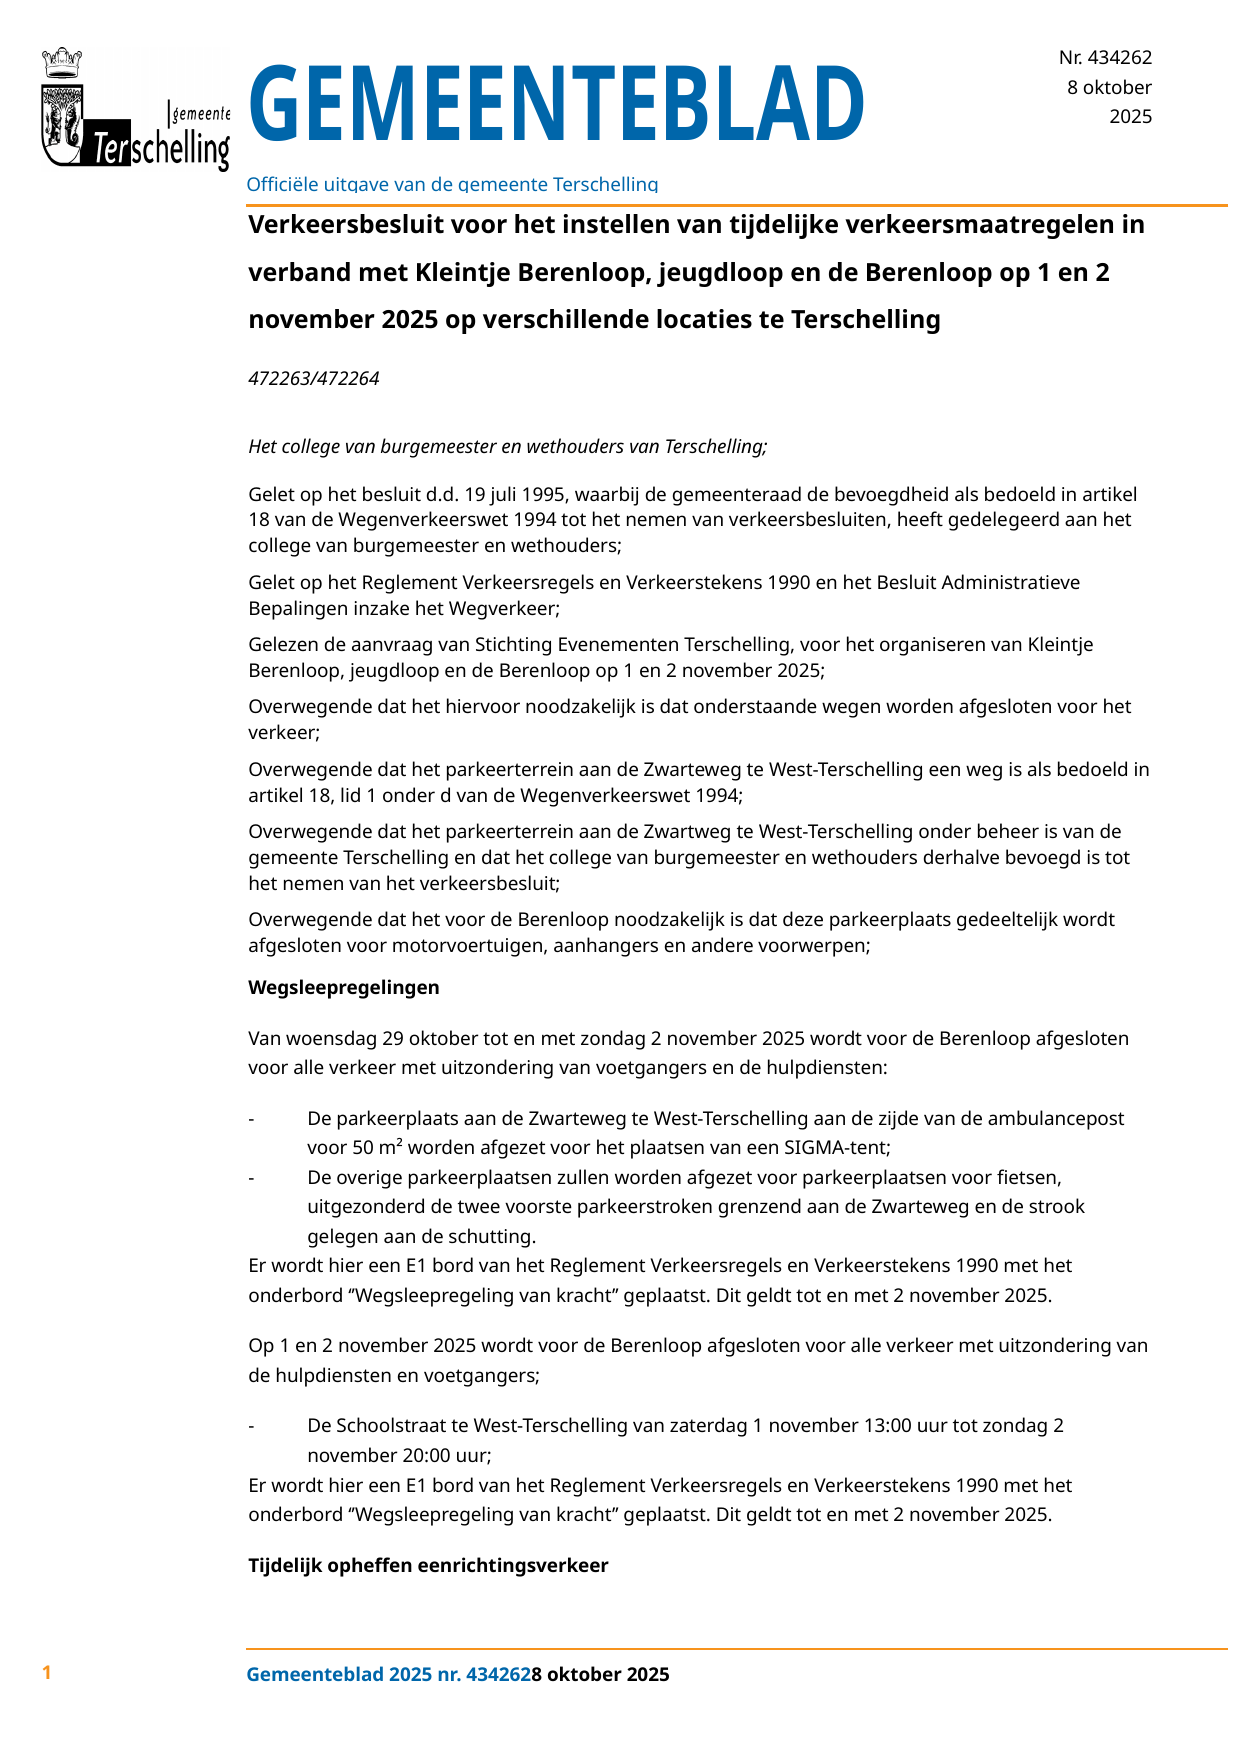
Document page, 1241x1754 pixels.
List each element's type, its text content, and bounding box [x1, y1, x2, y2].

text 472263/472264 [248, 366, 1152, 391]
list De Schoolstraat te West-Terschelling van zaterdag 1 november 13:00 uur tot zondag 2 november 20:00 uur; [248, 1413, 1152, 1468]
list De parkeerplaats aan de Zwarteweg te West-Terschelling aan de zijde van de ambulancepost voor 50 m² worden afgezet voor het plaatsen van een SIGMA-tent; [248, 1105, 1152, 1160]
text Verkeersbesluit voor het instellen van tijdelijke verkeersmaatregelen in verband met Kleintje Berenloop, jeugdloop en de Berenloop op 1 en 2 november 2025 op verschillende locaties te Terschelling [248, 207, 1152, 336]
text Er wordt hier een E1 bord van het Reglement Verkeersregels en Verkeerstekens 1990 met het onderbord ‘’Wegsleepregeling van kracht’’ geplaatst. Dit geldt tot en met 2 november 2025. [248, 1472, 1152, 1527]
text Wegsleepregelingen [248, 974, 1152, 1000]
text Op 1 en 2 november 2025 wordt voor de Berenloop afgesloten voor alle verkeer met uitzondering van de hulpdiensten en voetgangers; [248, 1333, 1152, 1388]
text Tijdelijk opheffen eenrichtingsverkeer [248, 1552, 1152, 1578]
text Gelet op het besluit d.d. 19 juli 1995, waarbij de gemeenteraad de bevoegdheid als bedoeld in artikel 18 van de Wegenverkeerswet 1994 tot het nemen van verkeersbesluiten, heeft gedele­geerd aan het college van burgemeester en wethouders; [248, 481, 1152, 558]
text Overwegende dat het hiervoor noodzakelijk is dat onderstaande wegen worden afgesloten voor het verkeer; [248, 694, 1152, 745]
text Gelezen de aanvraag van Stichting Evenementen Terschelling, voor het organiseren van Kleintje Berenloop, jeugdloop en de Berenloop op 1 en 2 november 2025; [248, 631, 1152, 683]
text Gelet op het Reglement Verkeersregels en Verkeerstekens 1990 en het Besluit Administra­tieve Bepalingen inzake het Wegverkeer; [248, 569, 1152, 620]
text Overwegende dat het parkeerterrein aan de Zwartweg te West-Terschelling onder beheer is van de gemeente Terschelling en dat het college van burgemeester en wethouders derhalve bevoegd is tot het nemen van het verkeersbesluit; [248, 818, 1152, 896]
list De overige parkeerplaatsen zullen worden afgezet voor parkeerplaatsen voor fietsen, uitgezonderd de twee voorste parkeerstroken grenzend aan de Zwarteweg en de strook gelegen aan de schutting. [248, 1164, 1152, 1249]
picture [41, 47, 231, 172]
text Overwegende dat het voor de Berenloop noodzakelijk is dat deze parkeerplaats gedeeltelijk wordt afgesloten voor motorvoertuigen, aanhangers en andere voorwerpen; [248, 907, 1152, 958]
text Er wordt hier een E1 bord van het Reglement Verkeersregels en Verkeerstekens 1990 met het onderbord ‘’Wegsleepregeling van kracht’’ geplaatst. Dit geldt tot en met 2 november 2025. [248, 1253, 1152, 1308]
text Overwegende dat het parkeerterrein aan de Zwarteweg te West-Terschelling een weg is als bedoeld in artikel 18, lid 1 onder d van de Wegenverkeerswet 1994; [248, 756, 1152, 808]
text Van woensdag 29 oktober tot en met zondag 2 november 2025 wordt voor de Berenloop afgesloten voor alle verkeer met uitzondering van voetgangers en de hulpdiensten: [248, 1025, 1152, 1080]
text Het college van burgemeester en wethouders van Terschelling; [248, 433, 1152, 459]
